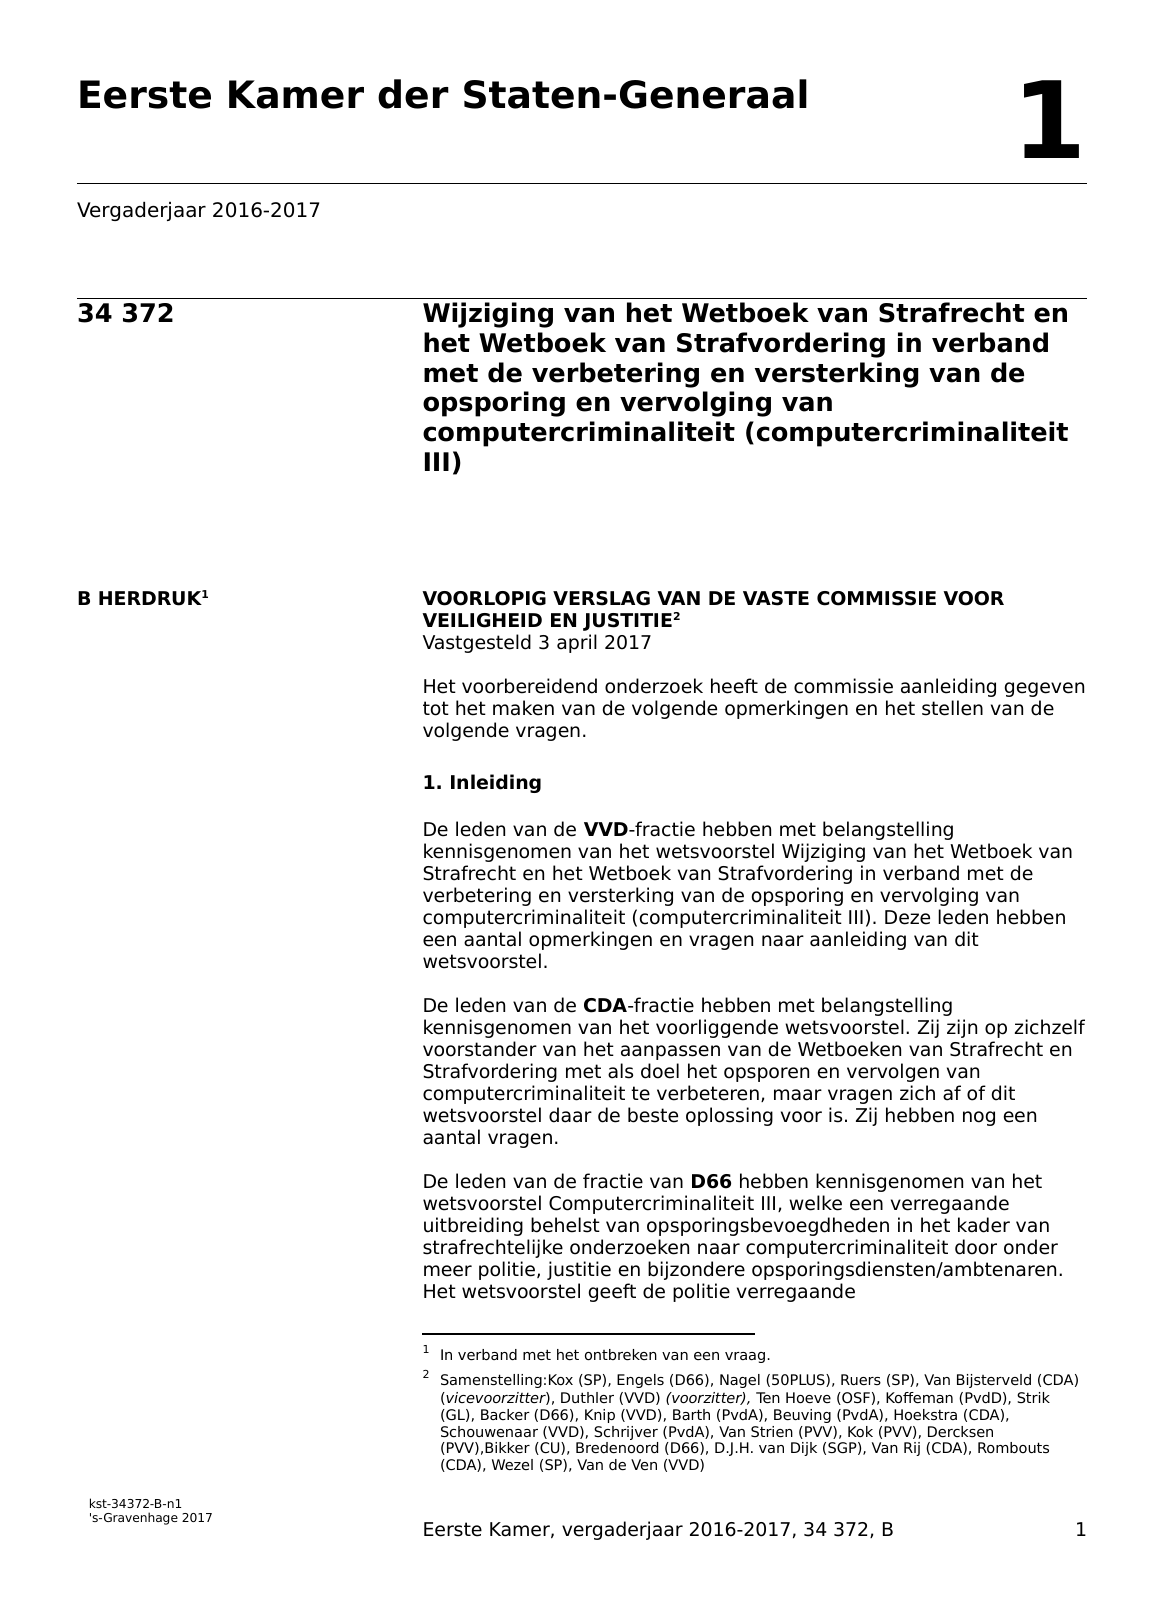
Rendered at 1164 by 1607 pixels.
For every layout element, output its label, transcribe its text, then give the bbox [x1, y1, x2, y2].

subtitle 34 372 Wijziging van het Wetboek van Strafrecht en het Wetboek van Strafvordering in verband met de verbetering en versterking van de opsporing en vervolging van computercriminaliteit (computercriminaliteit III) [77, 299, 1087, 477]
text kst-34372-B-n1 [88, 1497, 323, 1511]
text In verband met het ontbreken van een vraag. [422, 1343, 1087, 1365]
subtitle 1. Inleiding [422, 772, 1087, 794]
table_cell Vergaderjaar 2016-2017 [77, 184, 1087, 298]
text De leden van de CDA-fractie hebben met belangstelling kennisgenomen van het voorliggende wetsvoorstel. Zij zijn op zichzelf voorstander van het aanpassen van de Wetboeken van Strafrecht en Strafvordering met als doel het opsporen en vervolgen van computercriminaliteit te verbeteren, maar vragen zich af of dit wetsvoorstel daar de beste oplossing voor is. Zij hebben nog een aantal vragen. [422, 995, 1087, 1149]
text Samenstelling:Kox (SP), Engels (D66), Nagel (50PLUS), Ruers (SP), Van Bijsterveld (CDA) (vicevoorzitter), Duthler (VVD) (voorzitter), Ten Hoeve (OSF), Koffeman (PvdD), Strik (GL), Backer (D66), Knip (VVD), Barth (PvdA), Beuving (PvdA), Hoekstra (CDA), Schouwenaar (VVD), Schrijver (PvdA), Van Strien (PVV), Kok (PVV), Dercksen (PVV),Bikker (CU), Bredenoord (D66), D.J.H. van Dijk (SGP), Van Rij (CDA), Rombouts (CDA), Wezel (SP), Van de Ven (VVD) [422, 1368, 1087, 1474]
text Het voorbereidend onderzoek heeft de commissie aanleiding gegeven tot het maken van de volgende opmerkingen en het stellen van de volgende vragen. [422, 676, 1087, 742]
table_header 1 [886, 59, 1087, 183]
text De leden van de fractie van D66 hebben kennisgenomen van het wetsvoorstel Computercriminaliteit III, welke een verregaande uitbreiding behelst van opsporingsbevoegdheden in het kader van strafrechtelijke onderzoeken naar computercriminaliteit door onder meer politie, justitie en bijzondere opsporingsdiensten/ambtenaren. Het wetsvoorstel geeft de politie verregaande [422, 1171, 1087, 1303]
text Vastgesteld 3 april 2017 [422, 632, 1087, 654]
subtitle B HERDRUK VOORLOPIG VERSLAG VAN DE VASTE COMMISSIE VOOR VEILIGHEID EN JUSTITIE [77, 588, 1087, 632]
text 's-Gravenhage 2017 [88, 1511, 323, 1525]
table_header Eerste Kamer der Staten-Generaal [77, 59, 886, 183]
text De leden van de VVD-fractie hebben met belangstelling kennisgenomen van het wetsvoorstel Wijziging van het Wetboek van Strafrecht en het Wetboek van Strafvordering in verband met de verbetering en versterking van de opsporing en vervolging van computercriminaliteit (computercriminaliteit III). Deze leden hebben een aantal opmerkingen en vragen naar aanleiding van dit wetsvoorstel. [422, 819, 1087, 973]
